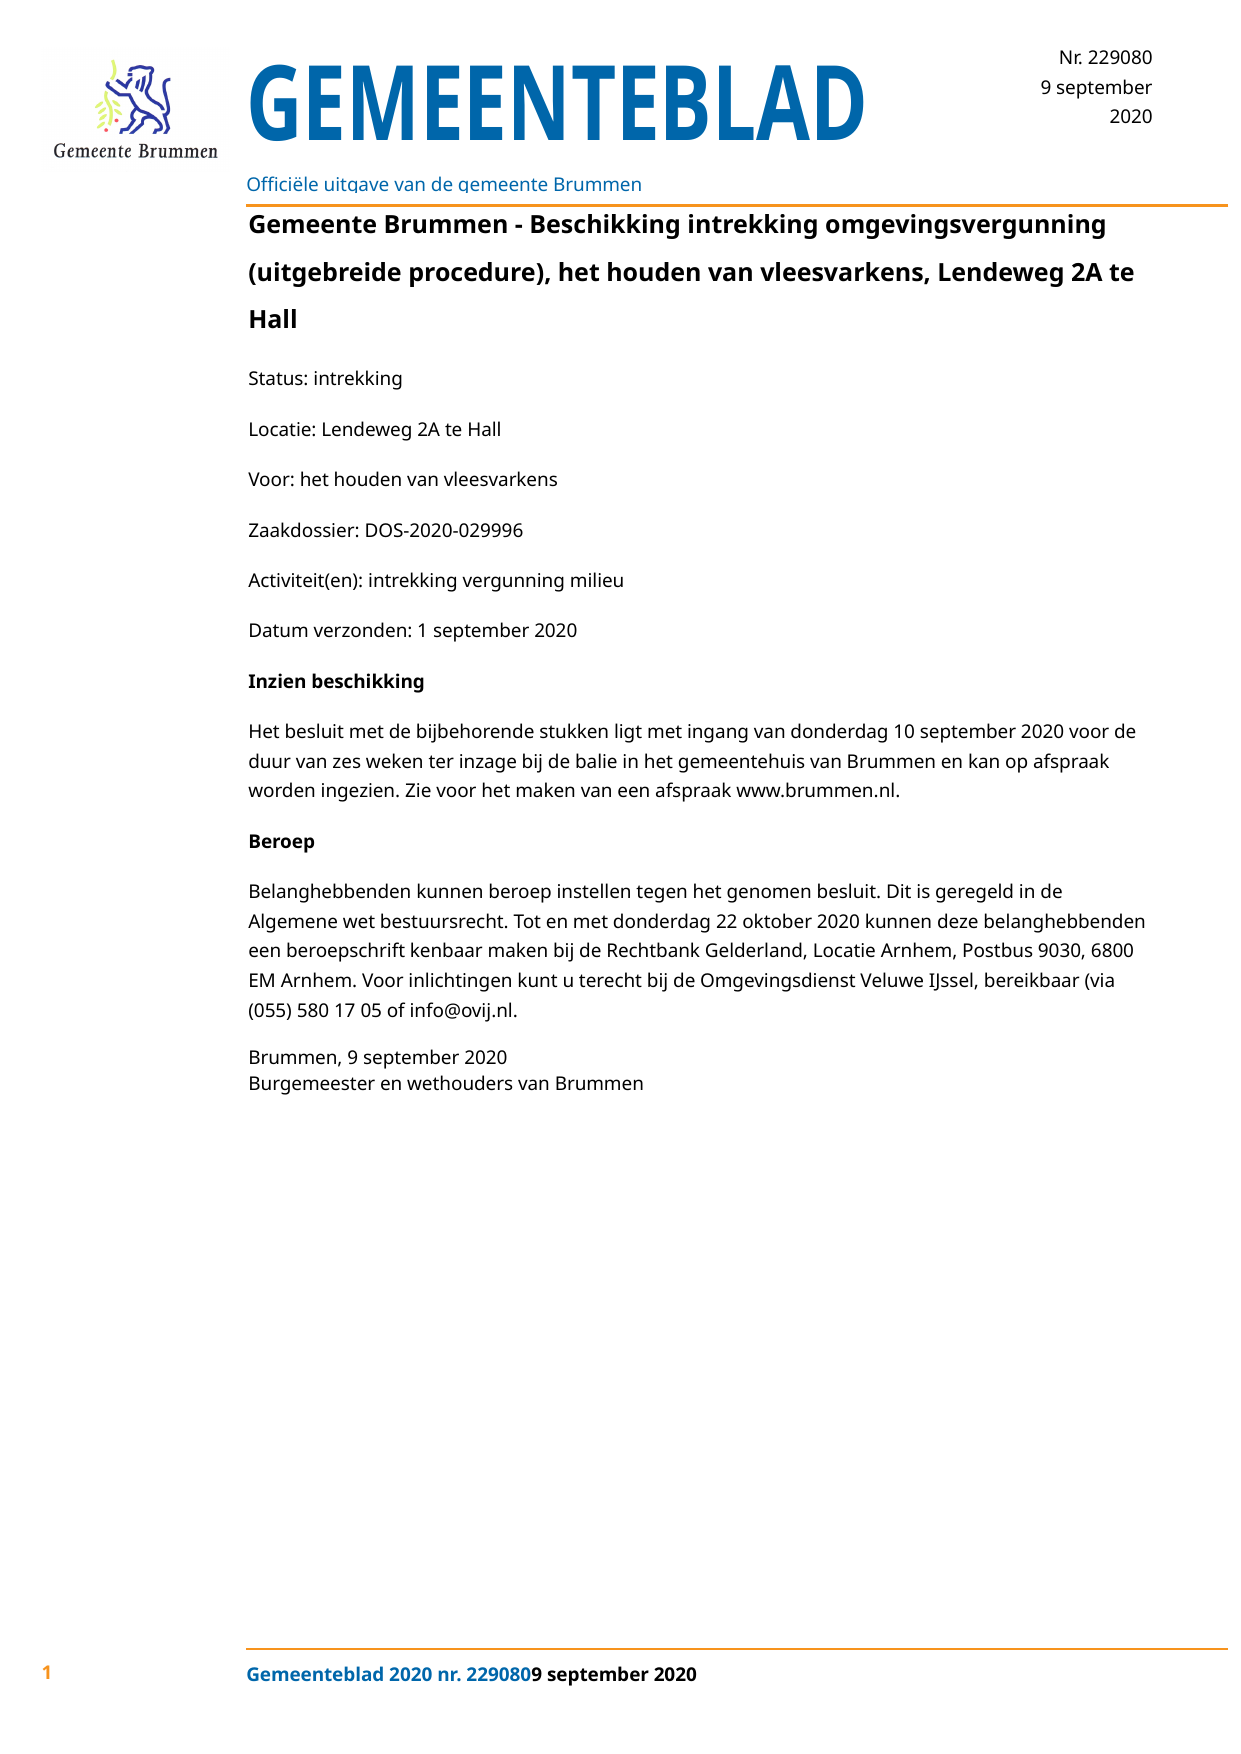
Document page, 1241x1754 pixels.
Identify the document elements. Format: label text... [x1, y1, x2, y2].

text Status: intrekking [248, 366, 1152, 391]
text Beroep [248, 828, 1152, 854]
text Datum verzonden: 1 september 2020 [248, 618, 1152, 643]
text Gemeente Brummen - Beschikking intrekking omgevingsvergunning (uitgebreide procedure), het houden van vleesvarkens, Lendeweg 2A te Hall [248, 207, 1152, 336]
text Voor: het houden van vleesvarkens [248, 466, 1152, 492]
text Het besluit met de bijbehorende stukken ligt met ingang van donderdag 10 september 2020 voor de duur van zes weken ter inzage bij de balie in het gemeentehuis van Brummen en kan op afspraak worden ingezien. Zie voor het maken van een afspraak www.brummen.nl. [248, 718, 1152, 803]
text Zaakdossier: DOS-2020-029996 [248, 517, 1152, 542]
text Inzien beschikking [248, 668, 1152, 694]
text Brummen, 9 september 2020 [248, 1044, 1152, 1070]
text Belanghebbenden kunnen beroep instellen tegen het genomen besluit. Dit is geregeld in de Algemene wet bestuursrecht. Tot en met donderdag 22 oktober 2020 kunnen deze belanghebbenden een beroepschrift kenbaar maken bij de Rechtbank Gelderland, Locatie Arnhem, Postbus 9030, 6800 EM Arnhem. Voor inlichtingen kunt u terecht bij de Omgevingsdienst Veluwe IJssel, bereikbaar (via (055) 580 17 05 of info@ovij.nl. [248, 878, 1152, 1022]
text Activiteit(en): intrekking vergunning milieu [248, 567, 1152, 593]
text Locatie: Lendeweg 2A te Hall [248, 416, 1152, 442]
text Burgemeester en wethouders van Brummen [248, 1070, 1152, 1096]
picture [41, 47, 231, 172]
